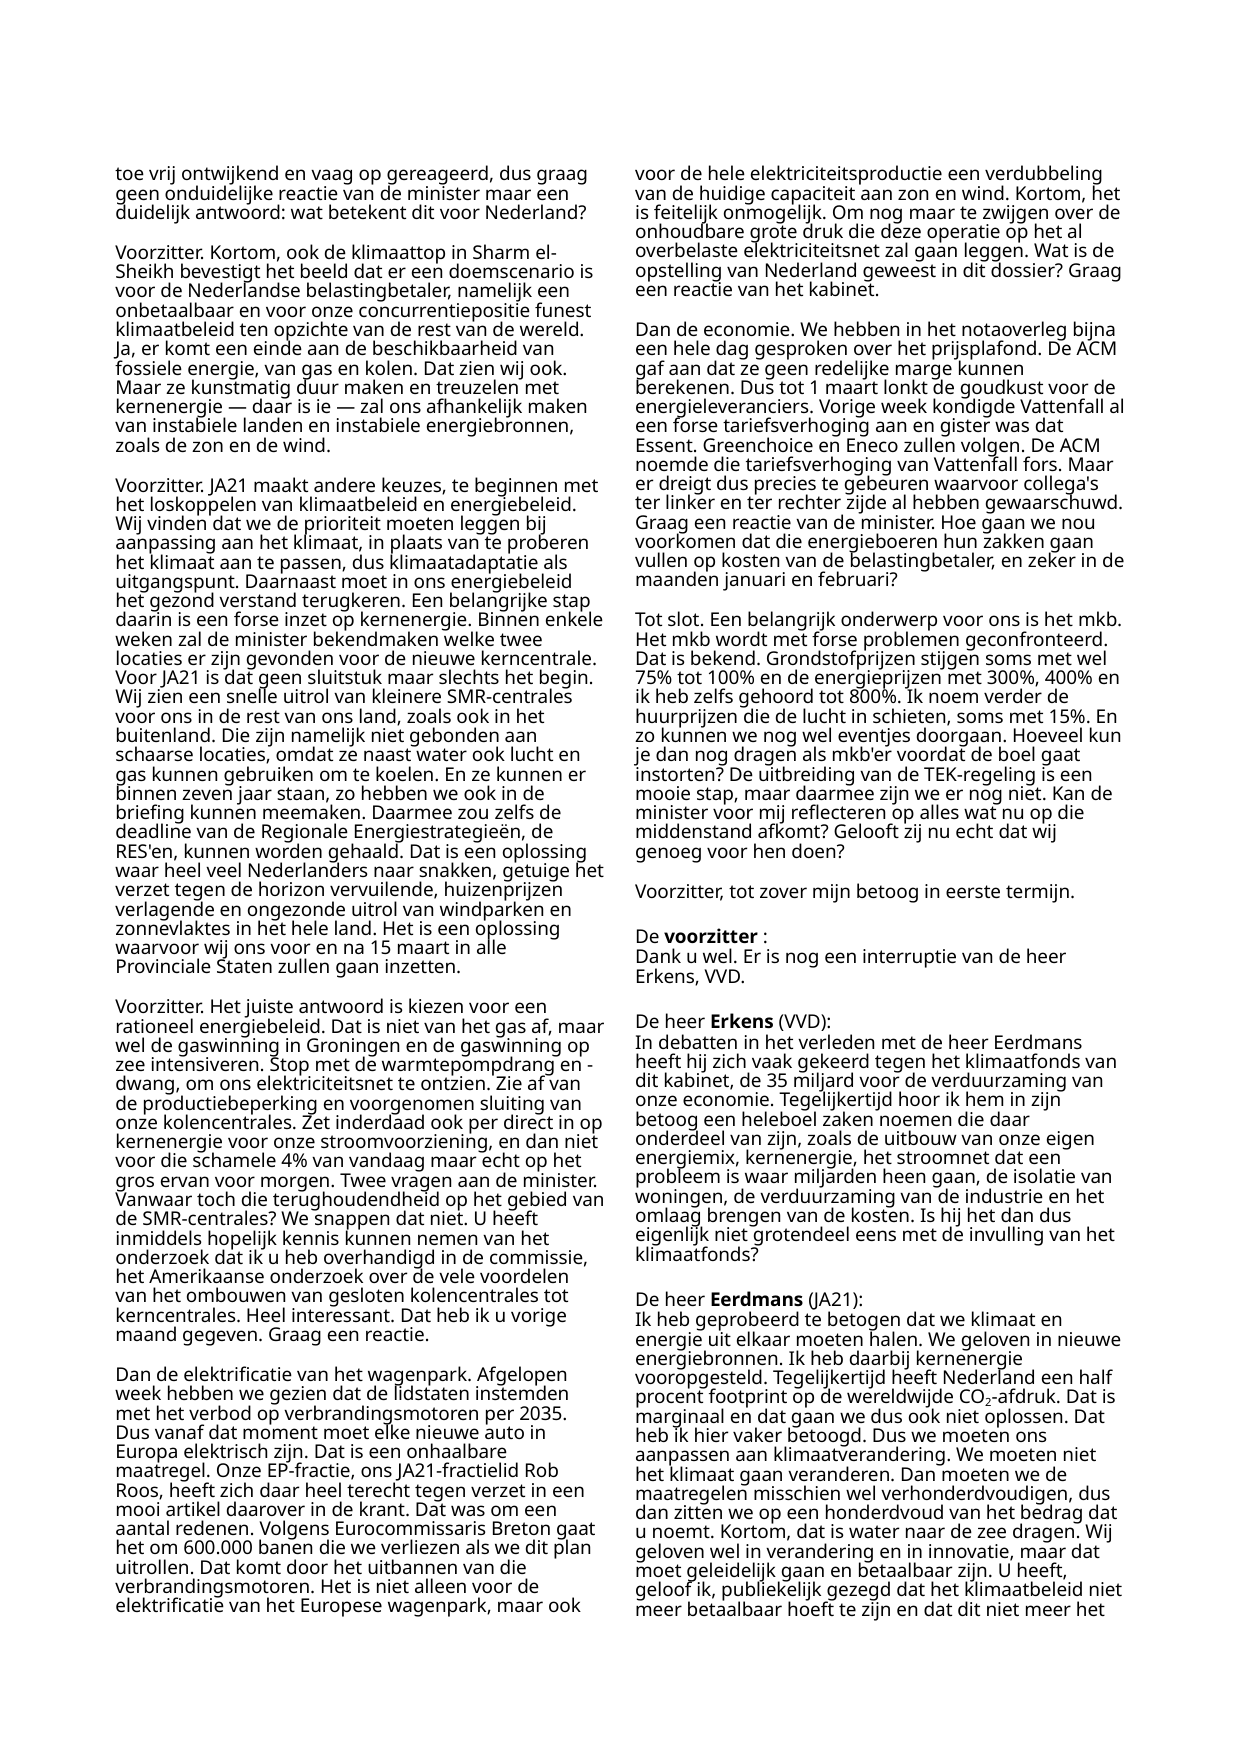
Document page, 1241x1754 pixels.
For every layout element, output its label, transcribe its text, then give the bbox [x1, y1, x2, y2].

text De voorzitter : [635, 923, 1125, 948]
text Voorzitter. Kortom, ook de klimaattop in Sharm el-Sheikh bevestigt het beeld dat er een doemscenario is voor de Nederlandse belastingbetaler, namelijk een onbetaalbaar en voor onze concurrentiepositie funest klimaatbeleid ten opzichte van de rest van de wereld. Ja, er komt een einde aan de beschikbaarheid van fossiele energie, van gas en kolen. Dat zien wij ook. Maar ze kunstmatig duur maken en treuzelen met kernenergie — daar is ie — zal ons afhankelijk maken van instabiele landen en instabiele energiebronnen, zoals de zon en de wind. [115, 244, 605, 456]
text toe vrij ontwijkend en vaag op gereageerd, dus graag geen onduidelijke reactie van de minister maar een duidelijk antwoord: wat betekent dit voor Nederland? [115, 165, 605, 223]
text Dank u wel. Er is nog een interruptie van de heer Erkens, VVD. [635, 948, 1125, 987]
text Ik heb geprobeerd te betogen dat we klimaat en energie uit elkaar moeten halen. We geloven in nieuwe energiebronnen. Ik heb daarbij kernenergie vooropgesteld. Tegelijkertijd heeft Nederland een half procent footprint op de wereldwijde CO2-afdruk. Dat is marginaal en dat gaan we dus ook niet oplossen. Dat heb ik hier vaker betoogd. Dus we moeten ons aanpassen aan klimaatverandering. We moeten niet het klimaat gaan veranderen. Dan moeten we de maatregelen misschien wel verhonderdvoudigen, dus dan zitten we op een honderdvoud van het bedrag dat u noemt. Kortom, dat is water naar de zee dragen. Wij geloven wel in verandering en in innovatie, maar dat moet geleidelijk gaan en betaalbaar zijn. U heeft, geloof ik, publiekelijk gezegd dat het klimaatbeleid niet meer betaalbaar hoeft te zijn en dat dit niet meer het [635, 1311, 1125, 1620]
text Tot slot. Een belangrijk onderwerp voor ons is het mkb. Het mkb wordt met forse problemen geconfronteerd. Dat is bekend. Grondstofprijzen stijgen soms met wel 75% tot 100% en de energieprijzen met 300%, 400% en ik heb zelfs gehoord tot 800%. Ik noem verder de huurprijzen die de lucht in schieten, soms met 15%. En zo kunnen we nog wel eventjes doorgaan. Hoeveel kun je dan nog dragen als mkb'er voordat de boel gaat instorten? De uitbreiding van de TEK-regeling is een mooie stap, maar daarmee zijn we er nog niet. Kan de minister voor mij reflecteren op alles wat nu op die middenstand afkomt? Gelooft zij nu echt dat wij genoeg voor hen doen? [635, 611, 1125, 862]
text Voorzitter. Het juiste antwoord is kiezen voor een rationeel energiebeleid. Dat is niet van het gas af, maar wel de gaswinning in Groningen en de gaswinning op zee intensiveren. Stop met de warmtepompdrang en -dwang, om ons elektriciteitsnet te ontzien. Zie af van de productiebeperking en voorgenomen sluiting van onze kolencentrales. Zet inderdaad ook per direct in op kernenergie voor onze stroomvoorziening, en dan niet voor die schamele 4% van vandaag maar echt op het gros ervan voor morgen. Twee vragen aan de minister. Vanwaar toch die terughoudendheid op het gebied van de SMR-centrales? We snappen dat niet. U heeft inmiddels hopelijk kennis kunnen nemen van het onderzoek dat ik u heb overhandigd in de commissie, het Amerikaanse onderzoek over de vele voordelen van het ombouwen van gesloten kolencentrales tot kerncentrales. Heel interessant. Dat heb ik u vorige maand gegeven. Graag een reactie. [115, 998, 605, 1345]
text voor de hele elektriciteitsproductie een verdubbeling van de huidige capaciteit aan zon en wind. Kortom, het is feitelijk onmogelijk. Om nog maar te zwijgen over de onhoudbare grote druk die deze operatie op het al overbelaste elektriciteitsnet zal gaan leggen. Wat is de opstelling van Nederland geweest in dit dossier? Graag een reactie van het kabinet. [635, 165, 1125, 300]
text Voorzitter, tot zover mijn betoog in eerste termijn. [635, 883, 1125, 902]
text De heer Eerdmans (JA21): [635, 1286, 1125, 1311]
text In debatten in het verleden met de heer Eerdmans heeft hij zich vaak gekeerd tegen het klimaatfonds van dit kabinet, de 35 miljard voor de verduurzaming van onze economie. Tegelijkertijd hoor ik hem in zijn betoog een heleboel zaken noemen die daar onderdeel van zijn, zoals de uitbouw van onze eigen energiemix, kernenergie, het stroomnet dat een probleem is waar miljarden heen gaan, de isolatie van woningen, de verduurzaming van de industrie en het omlaag brengen van de kosten. Is hij het dan dus eigenlijk niet grotendeel eens met de invulling van het klimaatfonds? [635, 1034, 1125, 1265]
text Dan de economie. We hebben in het notaoverleg bijna een hele dag gesproken over het prijsplafond. De ACM gaf aan dat ze geen redelijke marge kunnen berekenen. Dus tot 1 maart lonkt de goudkust voor de energieleveranciers. Vorige week kondigde Vattenfall al een forse tariefsverhoging aan en gister was dat Essent. Greenchoice en Eneco zullen volgen. De ACM noemde die tariefsverhoging van Vattenfall fors. Maar er dreigt dus precies te gebeuren waarvoor collega's ter linker en ter rechter zijde al hebben gewaarschuwd. Graag een reactie van de minister. Hoe gaan we nou voorkomen dat die energieboeren hun zakken gaan vullen op kosten van de belastingbetaler, en zeker in de maanden januari en februari? [635, 321, 1125, 591]
text Voorzitter. JA21 maakt andere keuzes, te beginnen met het loskoppelen van klimaatbeleid en energiebeleid. Wij vinden dat we de prioriteit moeten leggen bij aanpassing aan het klimaat, in plaats van te proberen het klimaat aan te passen, dus klimaatadaptatie als uitgangspunt. Daarnaast moet in ons energiebeleid het gezond verstand terugkeren. Een belangrijke stap daarin is een forse inzet op kernenergie. Binnen enkele weken zal de minister bekendmaken welke twee locaties er zijn gevonden voor de nieuwe kerncentrale. Voor JA21 is dat geen sluitstuk maar slechts het begin. Wij zien een snelle uitrol van kleinere SMR-centrales voor ons in de rest van ons land, zoals ook in het buitenland. Die zijn namelijk niet gebonden aan schaarse locaties, omdat ze naast water ook lucht en gas kunnen gebruiken om te koelen. En ze kunnen er binnen zeven jaar staan, zo hebben we ook in de briefing kunnen meemaken. Daarmee zou zelfs de deadline van de Regionale Energiestrategieën, de RES'en, kunnen worden gehaald. Dat is een oplossing waar heel veel Nederlanders naar snakken, getuige het verzet tegen de horizon vervuilende, huizenprijzen verlagende en ongezonde uitrol van windparken en zonnevlaktes in het hele land. Het is een oplossing waarvoor wij ons voor en na 15 maart in alle Provinciale Staten zullen gaan inzetten. [115, 477, 605, 978]
text Dan de elektrificatie van het wagenpark. Afgelopen week hebben we gezien dat de lidstaten instemden met het verbod op verbrandingsmotoren per 2035. Dus vanaf dat moment moet elke nieuwe auto in Europa elektrisch zijn. Dat is een onhaalbare maatregel. Onze EP-fractie, ons JA21-fractielid Rob Roos, heeft zich daar heel terecht tegen verzet in een mooi artikel daarover in de krant. Dat was om een aantal redenen. Volgens Eurocommissaris Breton gaat het om 600.000 banen die we verliezen als we dit plan uitrollen. Dat komt door het uitbannen van die verbrandingsmotoren. Het is niet alleen voor de elektrificatie van het Europese wagenpark, maar ook [115, 1366, 605, 1616]
text De heer Erkens (VVD): [635, 1008, 1125, 1034]
